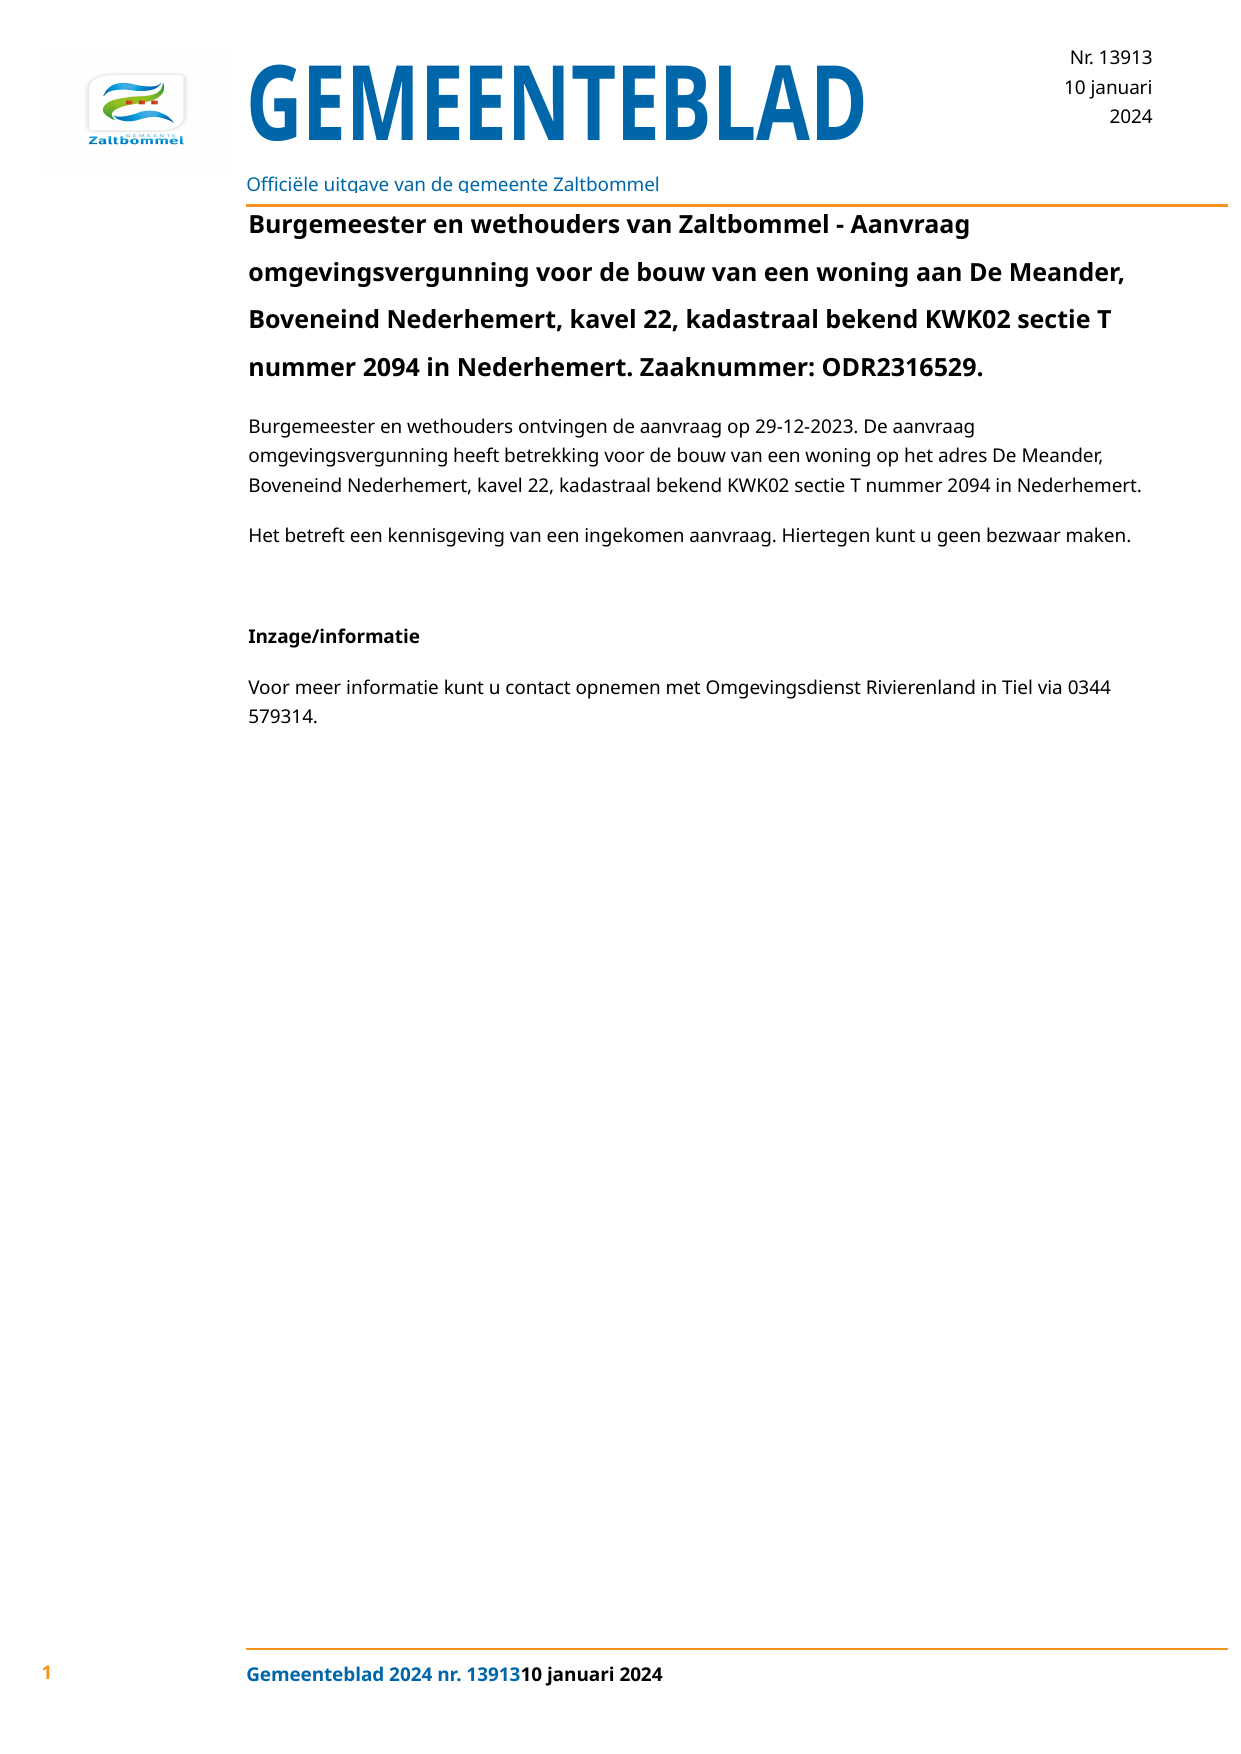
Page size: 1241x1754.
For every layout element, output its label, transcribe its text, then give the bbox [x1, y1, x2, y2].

picture [41, 47, 231, 172]
text Burgemeester en wethouders van Zaltbommel - Aanvraag omgevingsvergunning voor de bouw van een woning aan De Meander, Boveneind Nederhemert, kavel 22, kadastraal bekend KWK02 sectie T nummer 2094 in Nederhemert. Zaaknummer: ODR2316529. [248, 207, 1152, 384]
text Het betreft een kennisgeving van een ingekomen aanvraag. Hiertegen kunt u geen bezwaar maken. [248, 523, 1152, 548]
text Burgemeester en wethouders ontvingen de aanvraag op 29-12-2023. De aanvraag omgevingsvergunning heeft betrekking voor de bouw van een woning op het adres De Meander, Boveneind Nederhemert, kavel 22, kadastraal bekend KWK02 sectie T nummer 2094 in Nederhemert. [248, 413, 1152, 498]
text Inzage/informatie [248, 623, 1152, 649]
text Voor meer informatie kunt u contact opnemen met Omgevingsdienst Rivierenland in Tiel via 0344 579314. [248, 674, 1152, 729]
